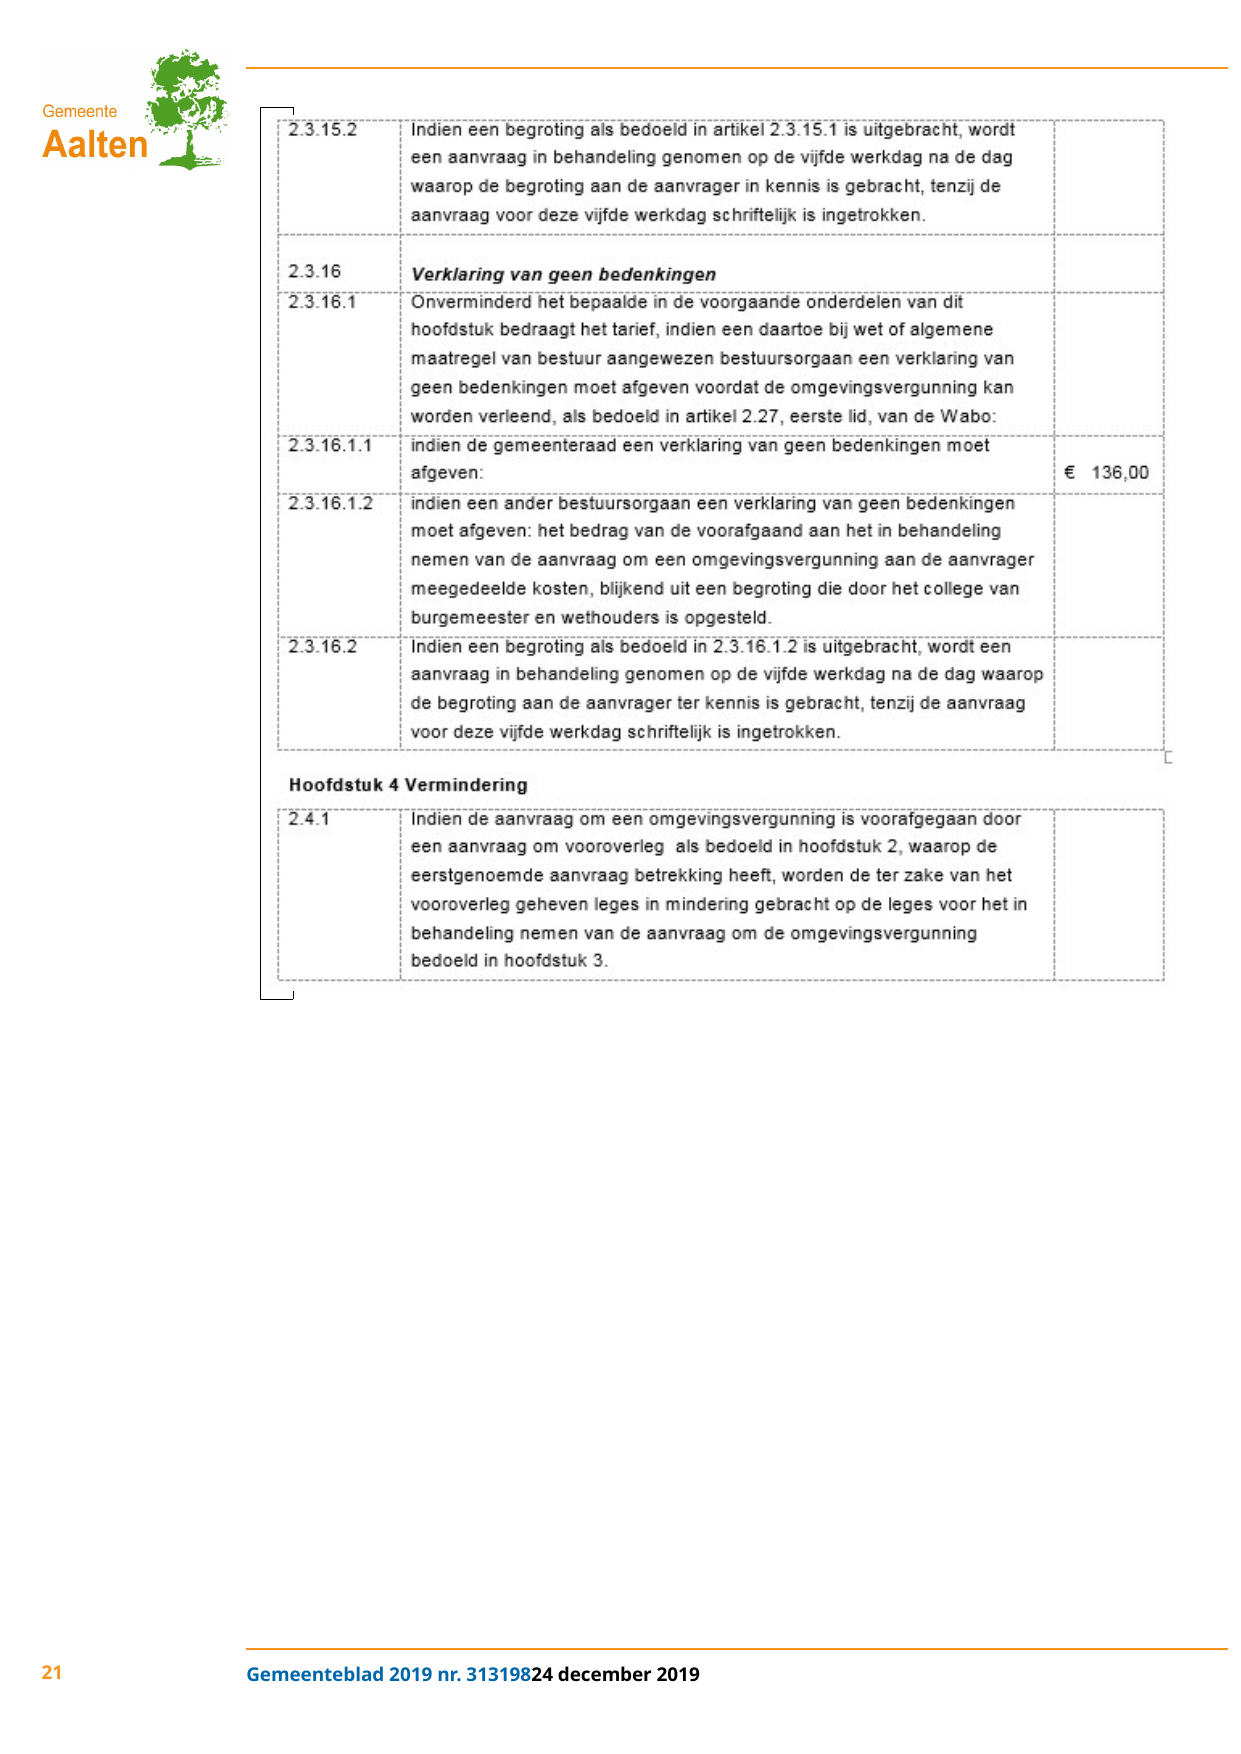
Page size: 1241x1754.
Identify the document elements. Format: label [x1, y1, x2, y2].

picture [268, 115, 1173, 991]
picture [41, 47, 231, 172]
